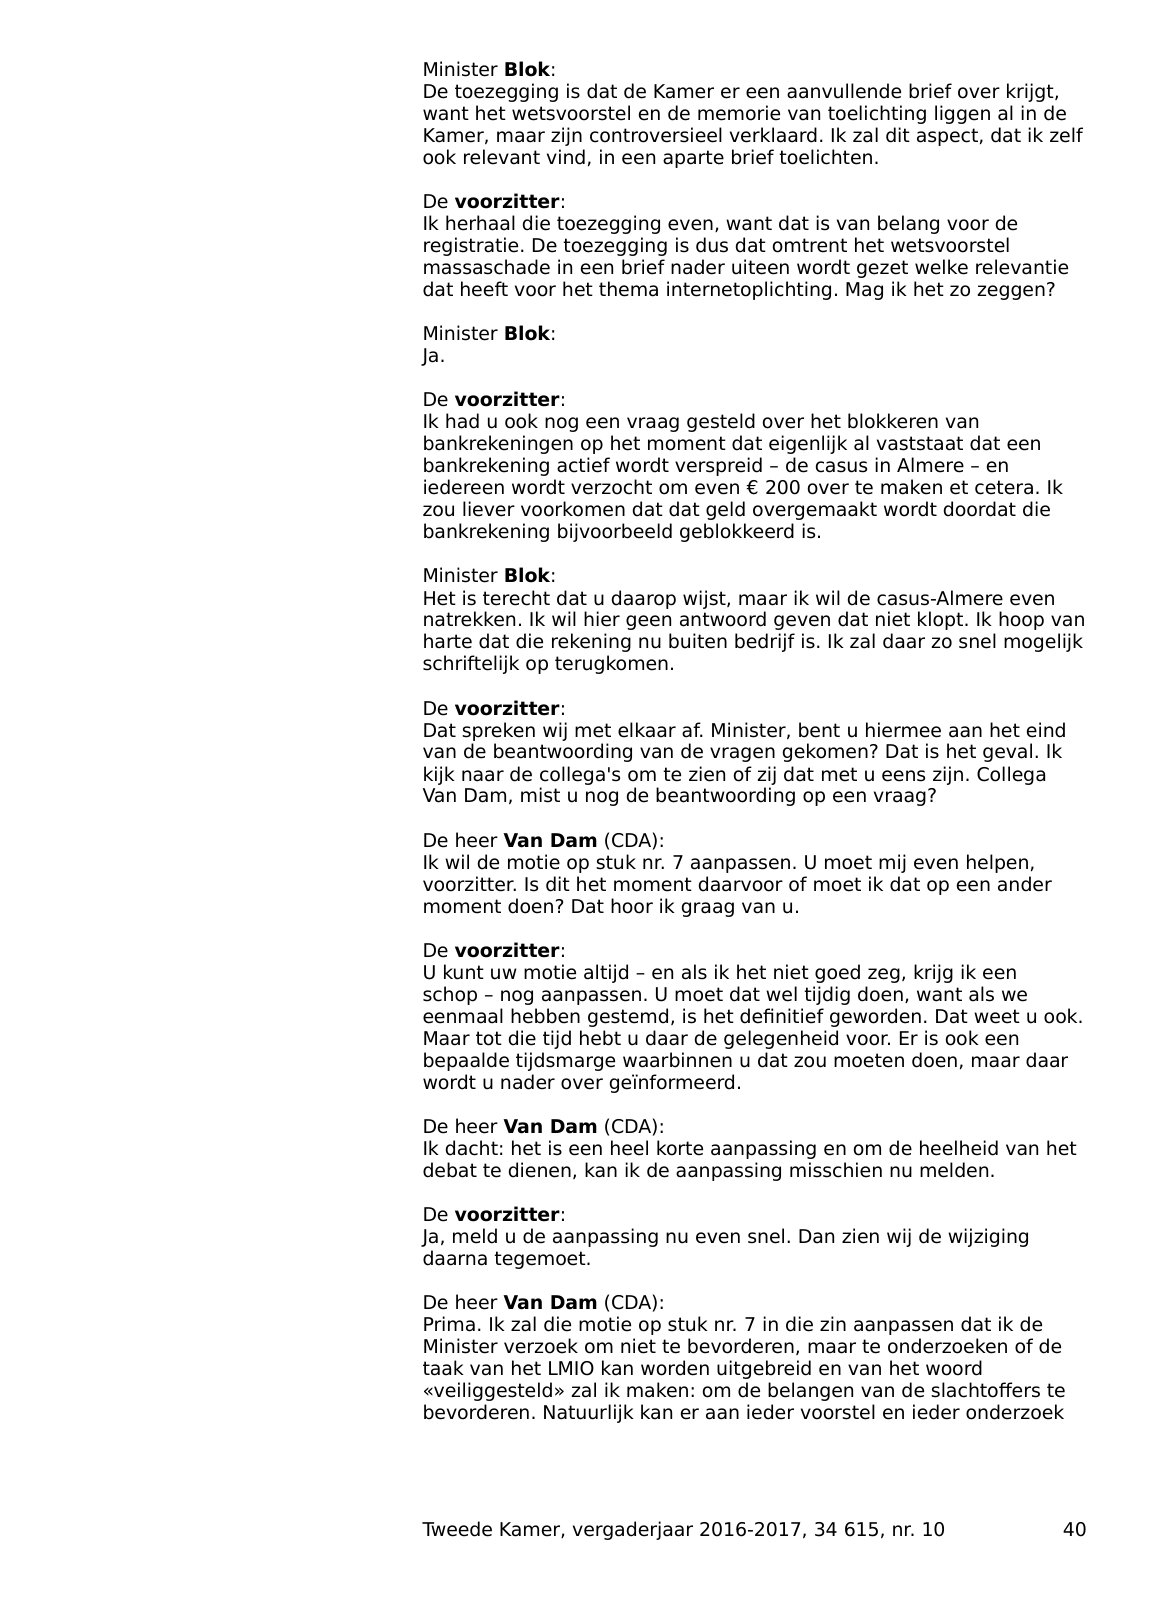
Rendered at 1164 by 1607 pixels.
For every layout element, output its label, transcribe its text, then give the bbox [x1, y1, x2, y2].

text Het is terecht dat u daarop wijst, maar ik wil de casus-Almere even natrekken. Ik wil hier geen antwoord geven dat niet klopt. Ik hoop van harte dat die rekening nu buiten bedrijf is. Ik zal daar zo snel mogelijk schriftelijk op terugkomen. [422, 587, 1087, 675]
text De heer Van Dam (CDA): [422, 829, 1087, 852]
text De heer Van Dam (CDA): [422, 1292, 1087, 1314]
text De voorzitter: [422, 191, 1087, 213]
text De voorzitter: [422, 389, 1087, 411]
text Prima. Ik zal die motie op stuk nr. 7 in die zin aanpassen dat ik de Minister verzoek om niet te bevorderen, maar te onderzoeken of de taak van het LMIO kan worden uitgebreid en van het woord «veiliggesteld» zal ik maken: om de belangen van de slachtoffers te bevorderen. Natuurlijk kan er aan ieder voorstel en ieder onderzoek [422, 1314, 1087, 1424]
text De voorzitter: [422, 1204, 1087, 1226]
text De heer Van Dam (CDA): [422, 1116, 1087, 1138]
text Ik wil de motie op stuk nr. 7 aanpassen. U moet mij even helpen, voorzitter. Is dit het moment daarvoor of moet ik dat op een ander moment doen? Dat hoor ik graag van u. [422, 852, 1087, 917]
text Ja. [422, 345, 1087, 367]
text De toezegging is dat de Kamer er een aanvullende brief over krijgt, want het wetsvoorstel en de memorie van toelichting liggen al in de Kamer, maar zijn controversieel verklaard. Ik zal dit aspect, dat ik zelf ook relevant vind, in een aparte brief toelichten. [422, 81, 1087, 169]
text Minister Blok: [422, 323, 1087, 345]
text Minister Blok: [422, 59, 1087, 81]
text Minister Blok: [422, 565, 1087, 587]
text De voorzitter: [422, 940, 1087, 962]
text Ja, meld u de aanpassing nu even snel. Dan zien wij de wijziging daarna tegemoet. [422, 1226, 1087, 1270]
text U kunt uw motie altijd – en als ik het niet goed zeg, krijg ik een schop – nog aanpassen. U moet dat wel tijdig doen, want als we eenmaal hebben gestemd, is het definitief geworden. Dat weet u ook. Maar tot die tijd hebt u daar de gelegenheid voor. Er is ook een bepaalde tijdsmarge waarbinnen u dat zou moeten doen, maar daar wordt u nader over geïnformeerd. [422, 962, 1087, 1093]
text Ik dacht: het is een heel korte aanpassing en om de heelheid van het debat te dienen, kan ik de aanpassing misschien nu melden. [422, 1138, 1087, 1182]
text Dat spreken wij met elkaar af. Minister, bent u hiermee aan het eind van de beantwoording van de vragen gekomen? Dat is het geval. Ik kijk naar de collega's om te zien of zij dat met u eens zijn. Collega Van Dam, mist u nog de beantwoording op een vraag? [422, 719, 1087, 807]
text De voorzitter: [422, 697, 1087, 719]
text Ik herhaal die toezegging even, want dat is van belang voor de registratie. De toezegging is dus dat omtrent het wetsvoorstel massaschade in een brief nader uiteen wordt gezet welke relevantie dat heeft voor het thema internetoplichting. Mag ik het zo zeggen? [422, 213, 1087, 301]
text Ik had u ook nog een vraag gesteld over het blokkeren van bankrekeningen op het moment dat eigenlijk al vaststaat dat een bankrekening actief wordt verspreid – de casus in Almere – en iedereen wordt verzocht om even € 200 over te maken et cetera. Ik zou liever voorkomen dat dat geld overgemaakt wordt doordat die bankrekening bijvoorbeeld geblokkeerd is. [422, 411, 1087, 543]
